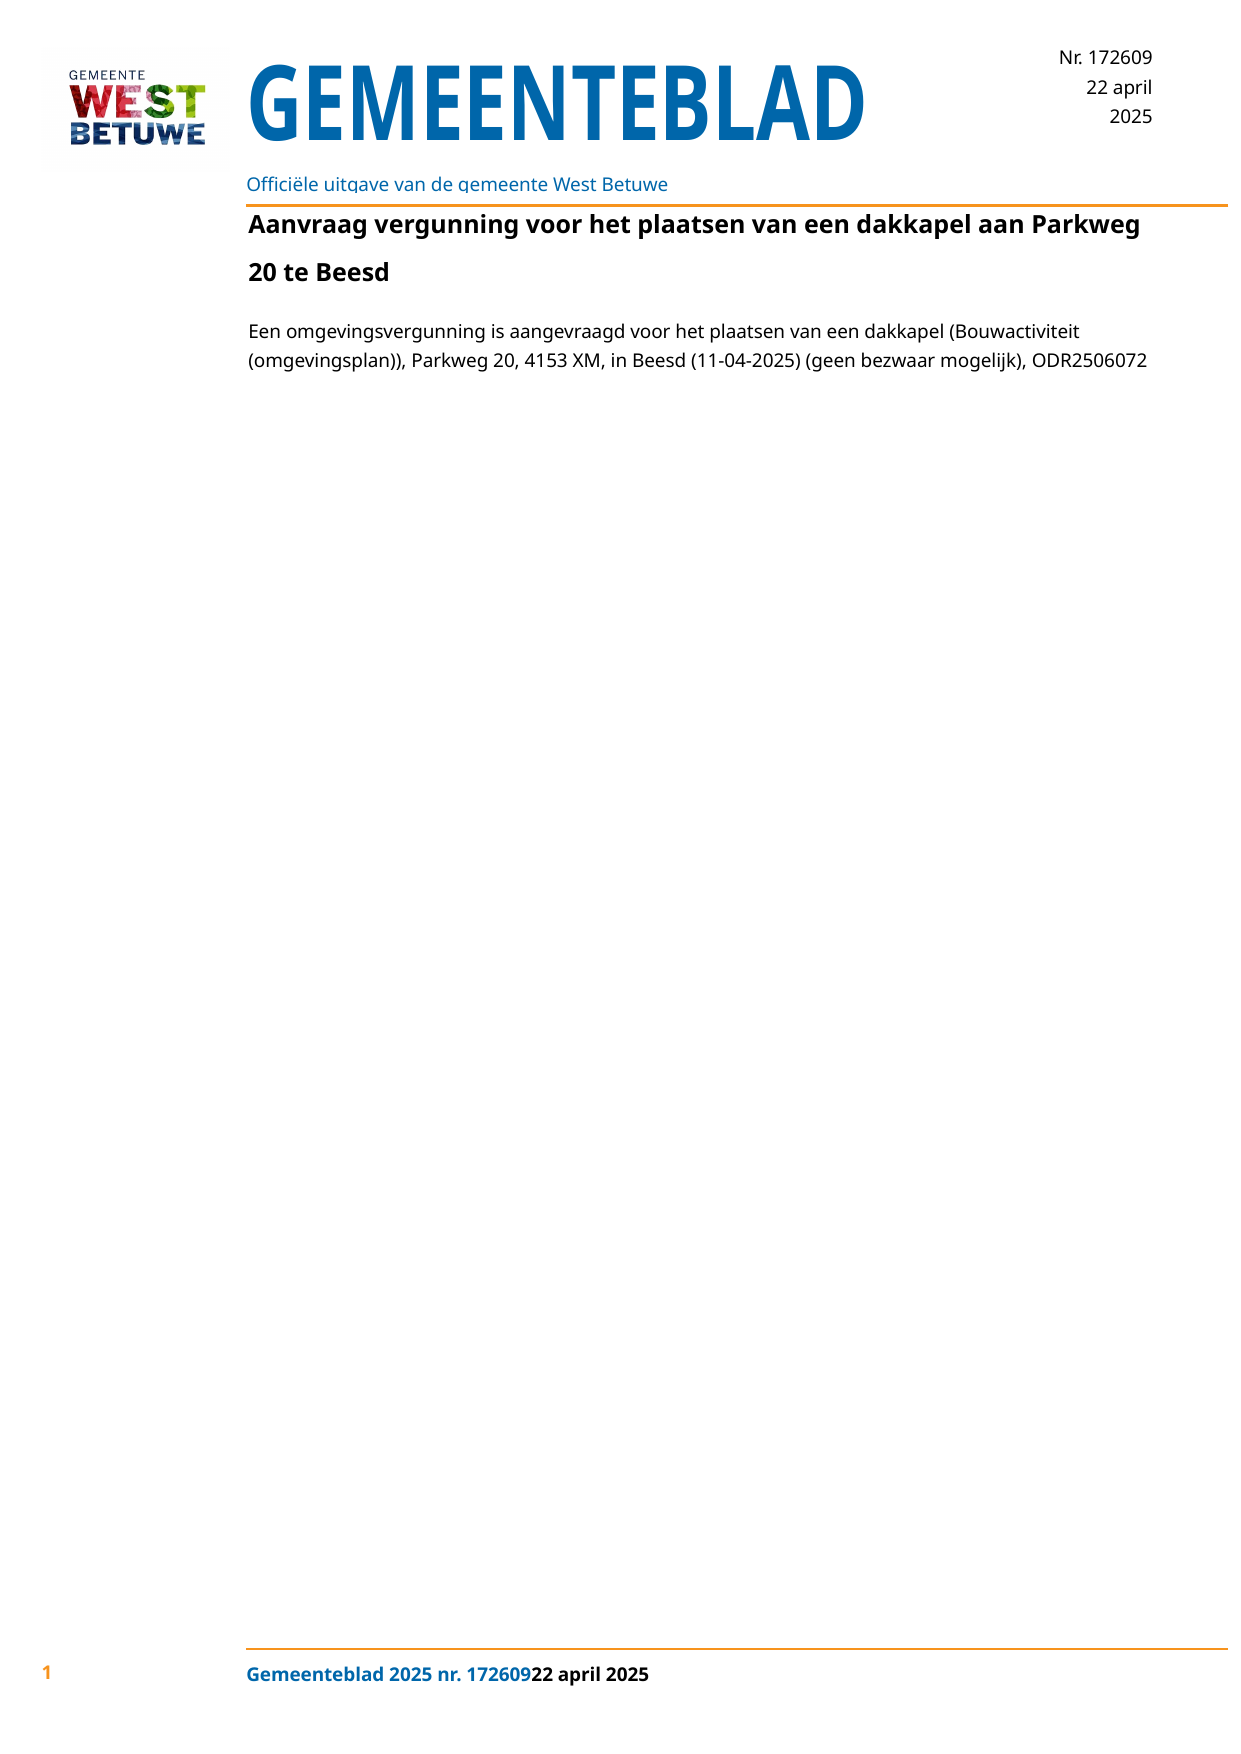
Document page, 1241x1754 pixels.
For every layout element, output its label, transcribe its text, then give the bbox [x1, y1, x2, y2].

text Een omgevingsvergunning is aangevraagd voor het plaatsen van een dakkapel (Bouwactiviteit (omgevingsplan)), Parkweg 20, 4153 XM, in Beesd (11-04-2025) (geen bezwaar mogelijk), ODR2506072 [248, 318, 1152, 373]
text Aanvraag vergunning voor het plaatsen van een dakkapel aan Parkweg 20 te Beesd [248, 207, 1152, 288]
picture [41, 47, 231, 172]
